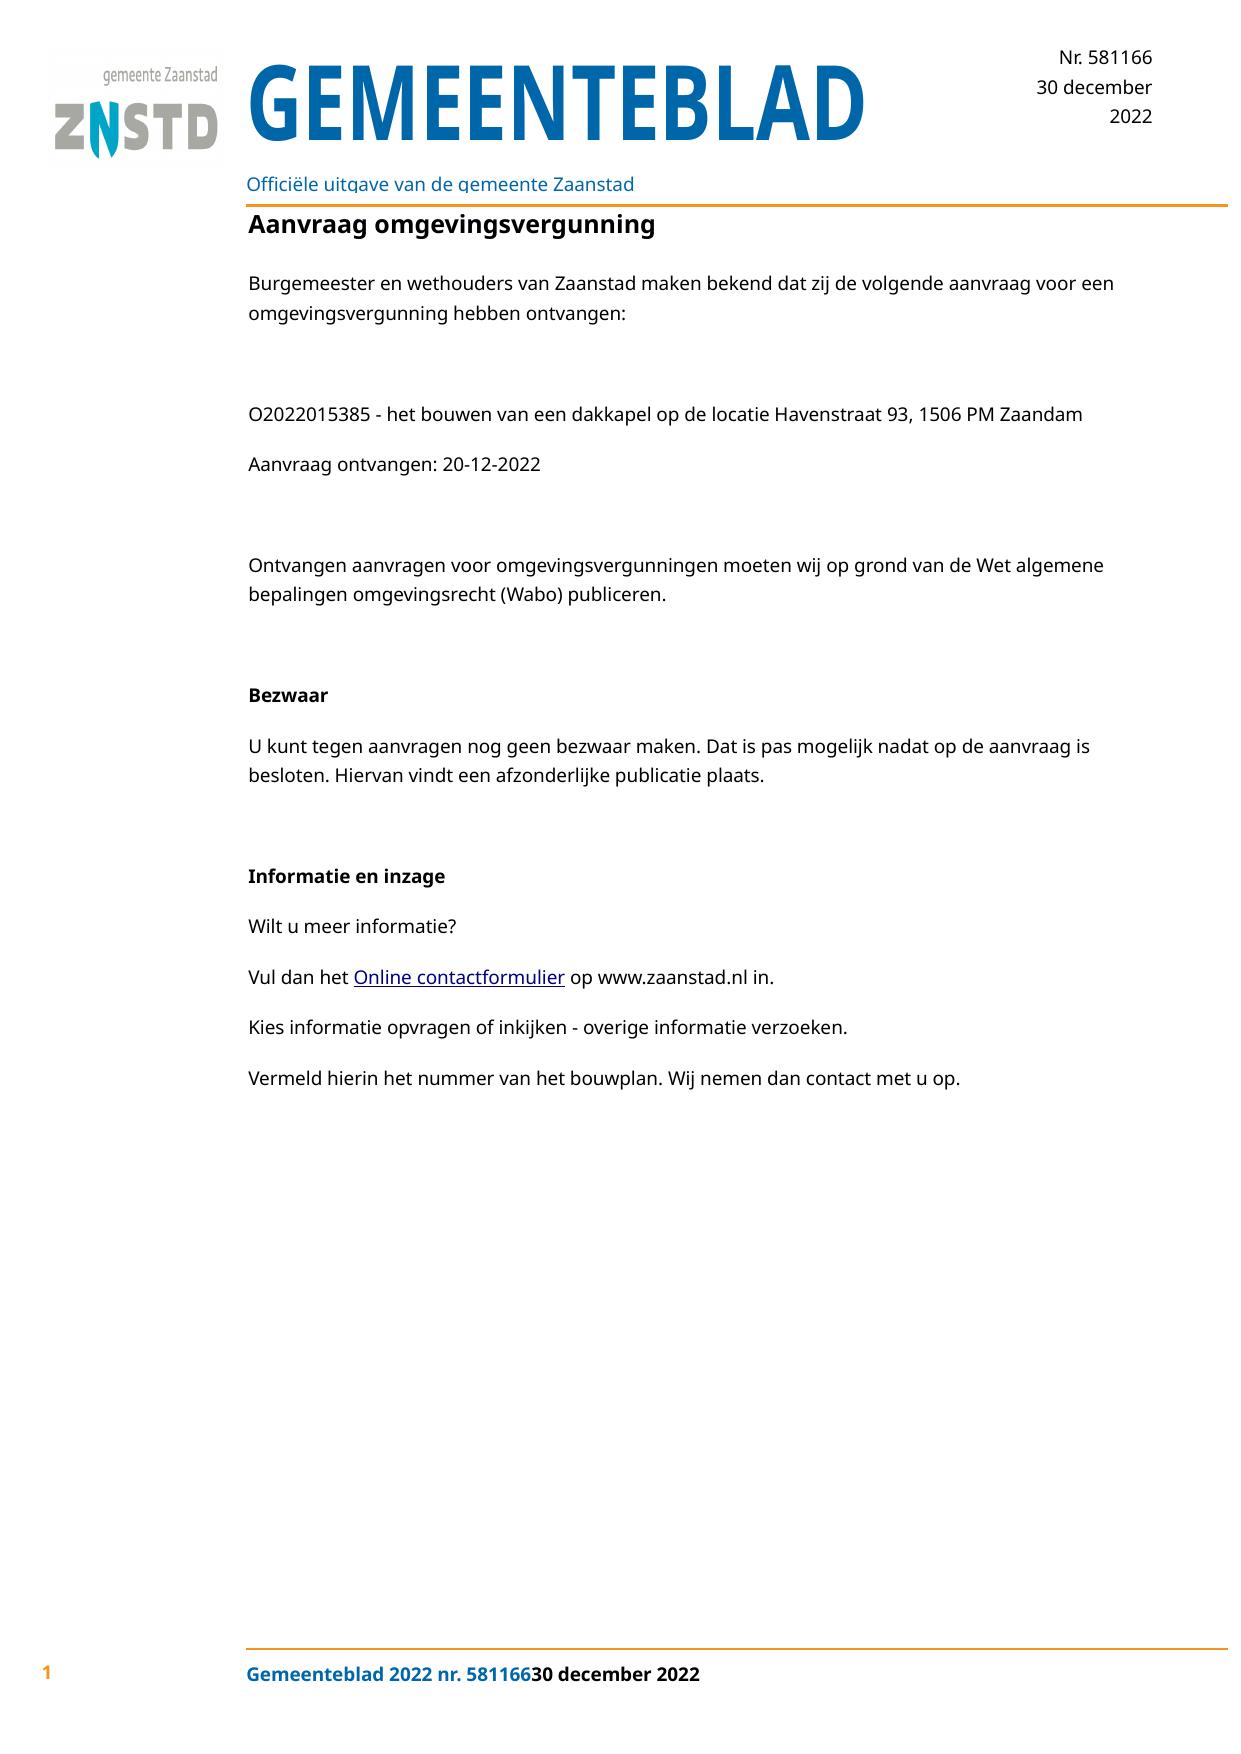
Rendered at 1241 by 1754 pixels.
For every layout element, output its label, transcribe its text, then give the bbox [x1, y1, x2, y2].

text Kies informatie opvragen of inkijken - overige informatie verzoeken. [248, 1014, 1152, 1040]
text U kunt tegen aanvragen nog geen bezwaar maken. Dat is pas mogelijk nadat op de aanvraag is besloten. Hiervan vindt een afzonderlijke publicatie plaats. [248, 733, 1152, 788]
text Bezwaar [248, 682, 1152, 708]
text O2022015385 - het bouwen van een dakkapel op de locatie Havenstraat 93, 1506 PM Zaandam [248, 401, 1152, 426]
text Aanvraag omgevingsvergunning [248, 207, 1152, 241]
text Burgemeester en wethouders van Zaanstad maken bekend dat zij de volgende aanvraag voor een omgevingsvergunning hebben ontvangen: [248, 270, 1152, 326]
text Vermeld hierin het nummer van het bouwplan. Wij nemen dan contact met u op. [248, 1065, 1152, 1091]
text Informatie en inzage [248, 863, 1152, 889]
text Wilt u meer informatie? [248, 914, 1152, 939]
text Ontvangen aanvragen voor omgevingsvergunningen moeten wij op grond van de Wet algemene bepalingen omgevingsrecht (Wabo) publiceren. [248, 552, 1152, 607]
text Aanvraag ontvangen: 20-12-2022 [248, 451, 1152, 477]
text Vul dan het Online contactformulier op www.zaanstad.nl in. [248, 964, 1152, 990]
picture [41, 47, 231, 172]
